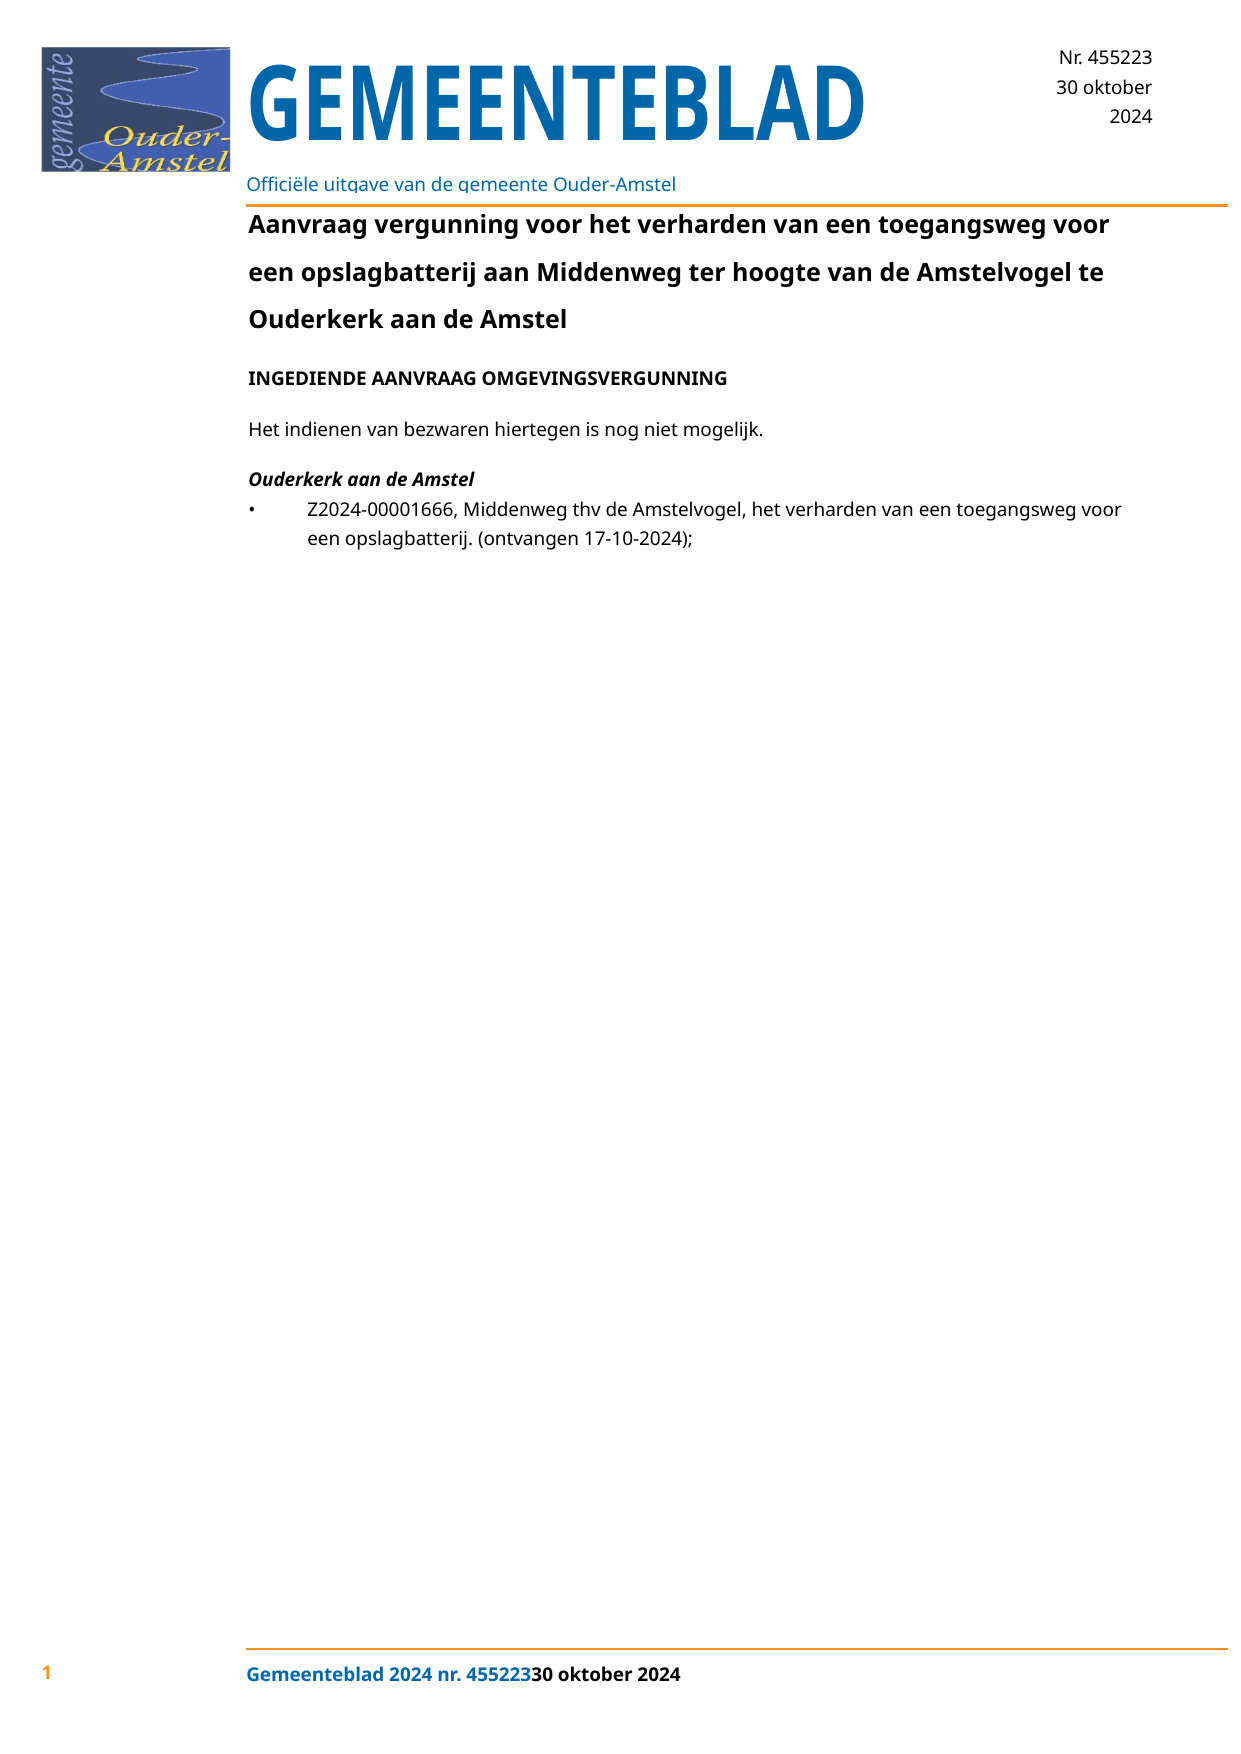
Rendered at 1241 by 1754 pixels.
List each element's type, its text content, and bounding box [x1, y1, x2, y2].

picture [41, 47, 231, 172]
list Z2024-00001666, Middenweg thv de Amstelvogel, het verharden van een toegangsweg voor een opslagbatterij. (ontvangen 17-10-2024); [248, 496, 1152, 551]
text Ouderkerk aan de Amstel [248, 466, 1152, 492]
text INGEDIENDE AANVRAAG OMGEVINGSVERGUNNING [248, 366, 1152, 391]
text Het indienen van bezwaren hiertegen is nog niet mogelijk. [248, 416, 1152, 442]
text Aanvraag vergunning voor het verharden van een toegangsweg voor een opslagbatterij aan Middenweg ter hoogte van de Amstelvogel te Ouderkerk aan de Amstel [248, 207, 1152, 336]
